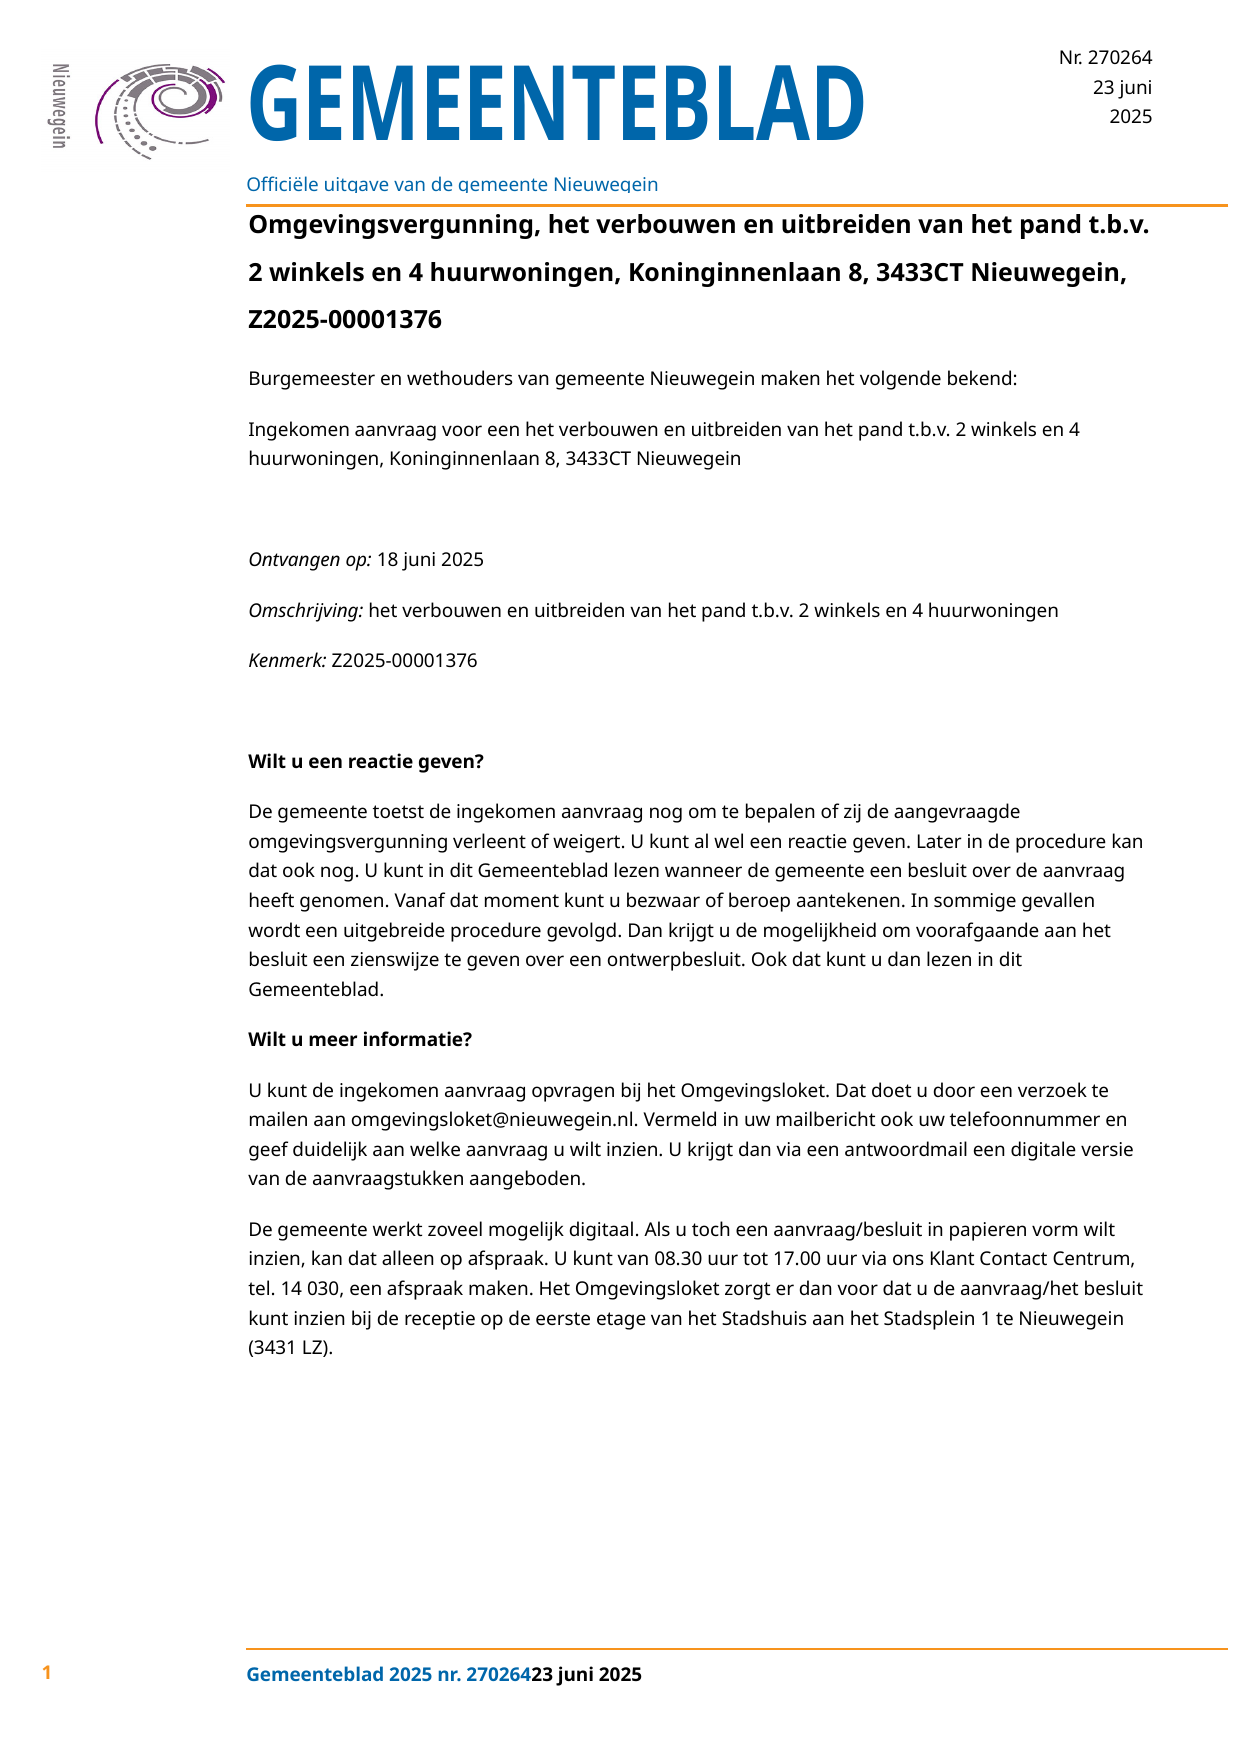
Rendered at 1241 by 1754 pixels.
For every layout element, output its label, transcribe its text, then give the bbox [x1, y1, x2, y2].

text Kenmerk: Z2025-00001376 [248, 647, 1152, 673]
text De gemeente werkt zoveel mogelijk digitaal. Als u toch een aanvraag/besluit in papieren vorm wilt inzien, kan dat alleen op afspraak. U kunt van 08.30 uur tot 17.00 uur via ons Klant Contact Centrum, tel. 14 030, een afspraak maken. Het Omgevingsloket zorgt er dan voor dat u de aanvraag/het besluit kunt inzien bij de receptie op de eerste etage van het Stadshuis aan het Stadsplein 1 te Nieuwegein (3431 LZ). [248, 1216, 1152, 1360]
text Ingekomen aanvraag voor een het verbouwen en uitbreiden van het pand t.b.v. 2 winkels en 4 huurwoningen, Koninginnenlaan 8, 3433CT Nieuwegein [248, 416, 1152, 471]
picture [41, 47, 231, 172]
text Omschrijving: het verbouwen en uitbreiden van het pand t.b.v. 2 winkels en 4 huurwoningen [248, 597, 1152, 622]
text Omgevingsvergunning, het verbouwen en uitbreiden van het pand t.b.v. 2 winkels en 4 huurwoningen, Koninginnenlaan 8, 3433CT Nieuwegein, Z2025-00001376 [248, 207, 1152, 336]
text U kunt de ingekomen aanvraag opvragen bij het Omgevingsloket. Dat doet u door een verzoek te mailen aan omgevingsloket@nieuwegein.nl. Vermeld in uw mailbericht ook uw telefoonnummer en geef duidelijk aan welke aanvraag u wilt inzien. U krijgt dan via een antwoordmail een digitale versie van de aanvraagstukken aangeboden. [248, 1077, 1152, 1191]
text De gemeente toetst de ingekomen aanvraag nog om te bepalen of zij de aangevraagde omgevingsvergunning verleent of weigert. U kunt al wel een reactie geven. Later in de procedure kan dat ook nog. U kunt in dit Gemeenteblad lezen wanneer de gemeente een besluit over de aanvraag heeft genomen. Vanaf dat moment kunt u bezwaar of beroep aantekenen. In sommige gevallen wordt een uitgebreide procedure gevolgd. Dan krijgt u de mogelijkheid om voorafgaande aan het besluit een zienswijze te geven over een ontwerpbesluit. Ook dat kunt u dan lezen in dit Gemeenteblad. [248, 798, 1152, 1002]
text Burgemeester en wethouders van gemeente Nieuwegein maken het volgende bekend: [248, 366, 1152, 391]
text Ontvangen op: 18 juni 2025 [248, 546, 1152, 572]
text Wilt u meer informatie? [248, 1026, 1152, 1052]
text Wilt u een reactie geven? [248, 748, 1152, 774]
